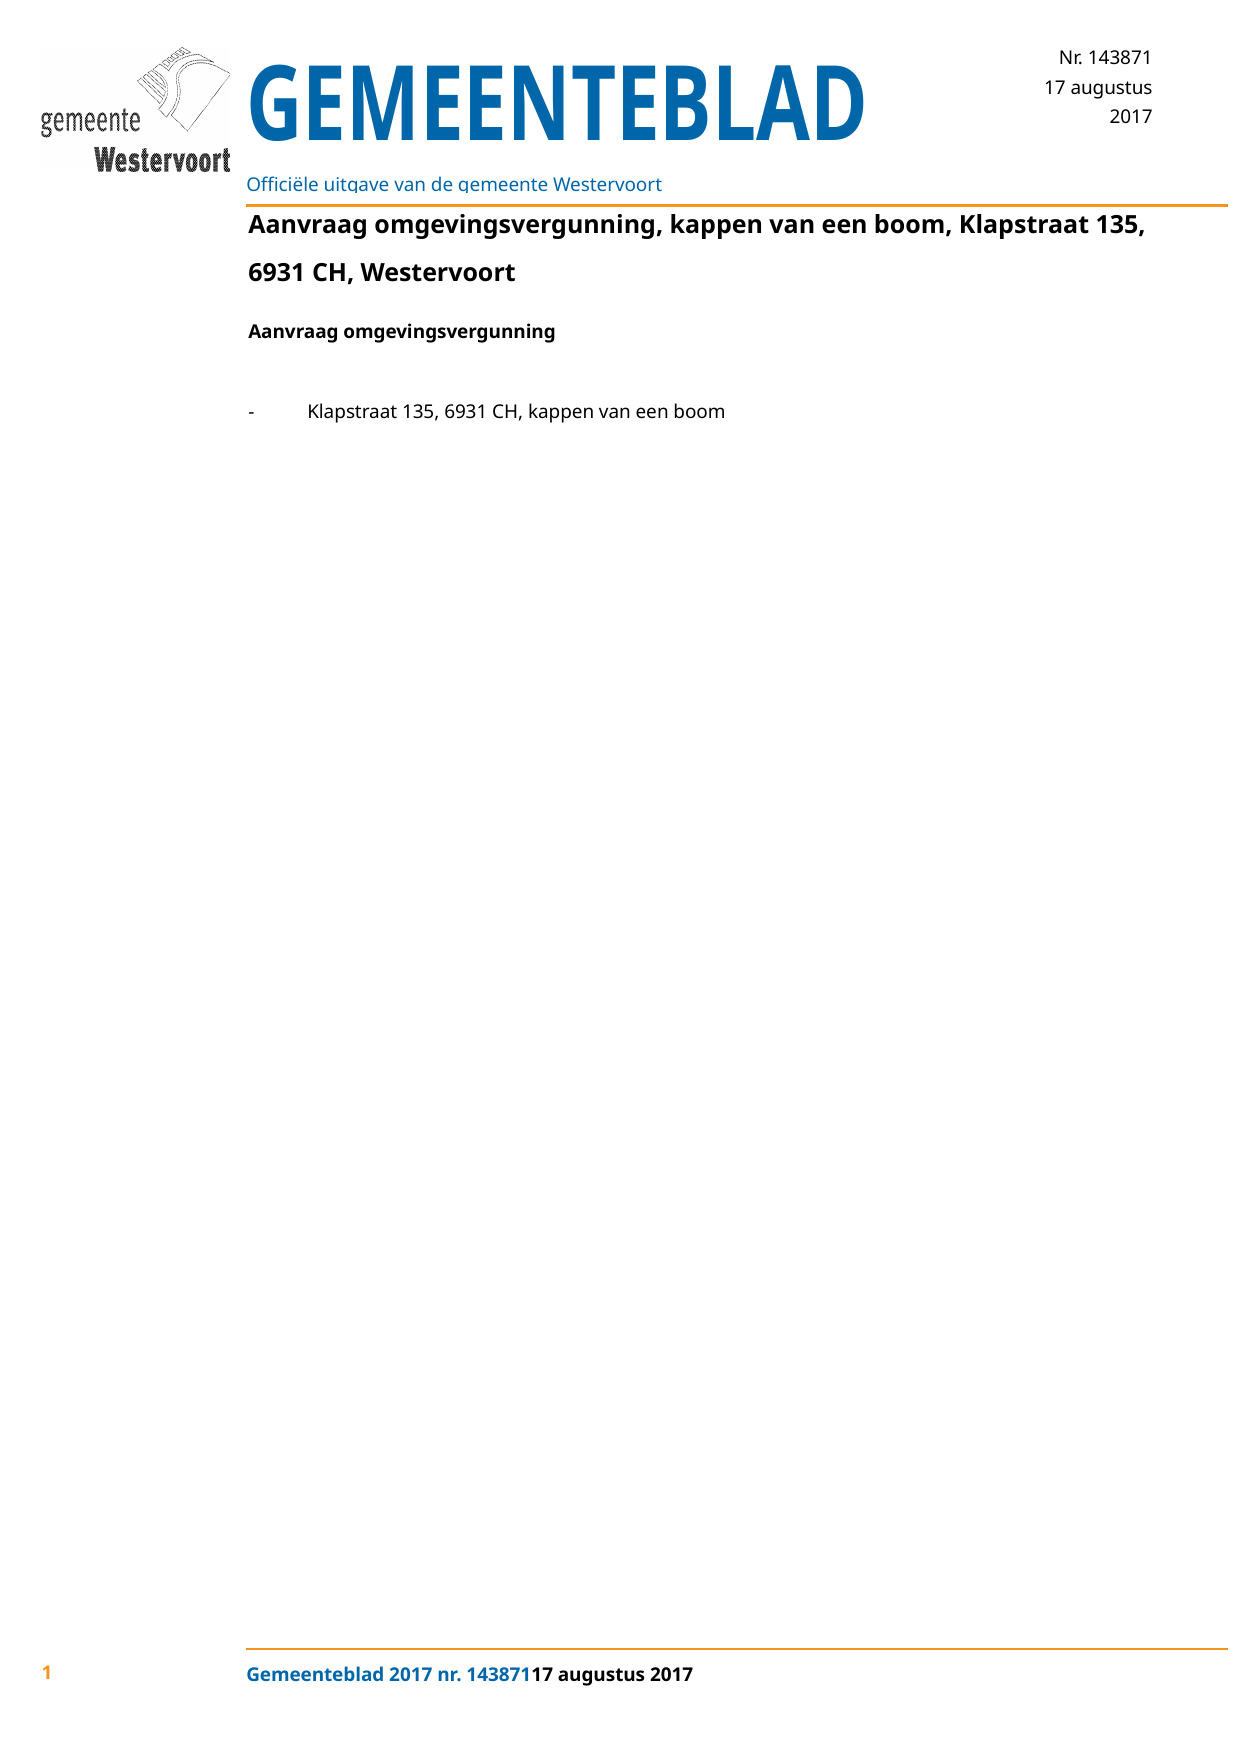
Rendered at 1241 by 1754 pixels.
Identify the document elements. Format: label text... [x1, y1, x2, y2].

list Klapstraat 135, 6931 CH, kappen van een boom [248, 398, 1152, 424]
text Aanvraag omgevingsvergunning [248, 318, 1152, 344]
picture [41, 47, 231, 172]
text Aanvraag omgevingsvergunning, kappen van een boom, Klapstraat 135, 6931 CH, Westervoort [248, 207, 1152, 288]
